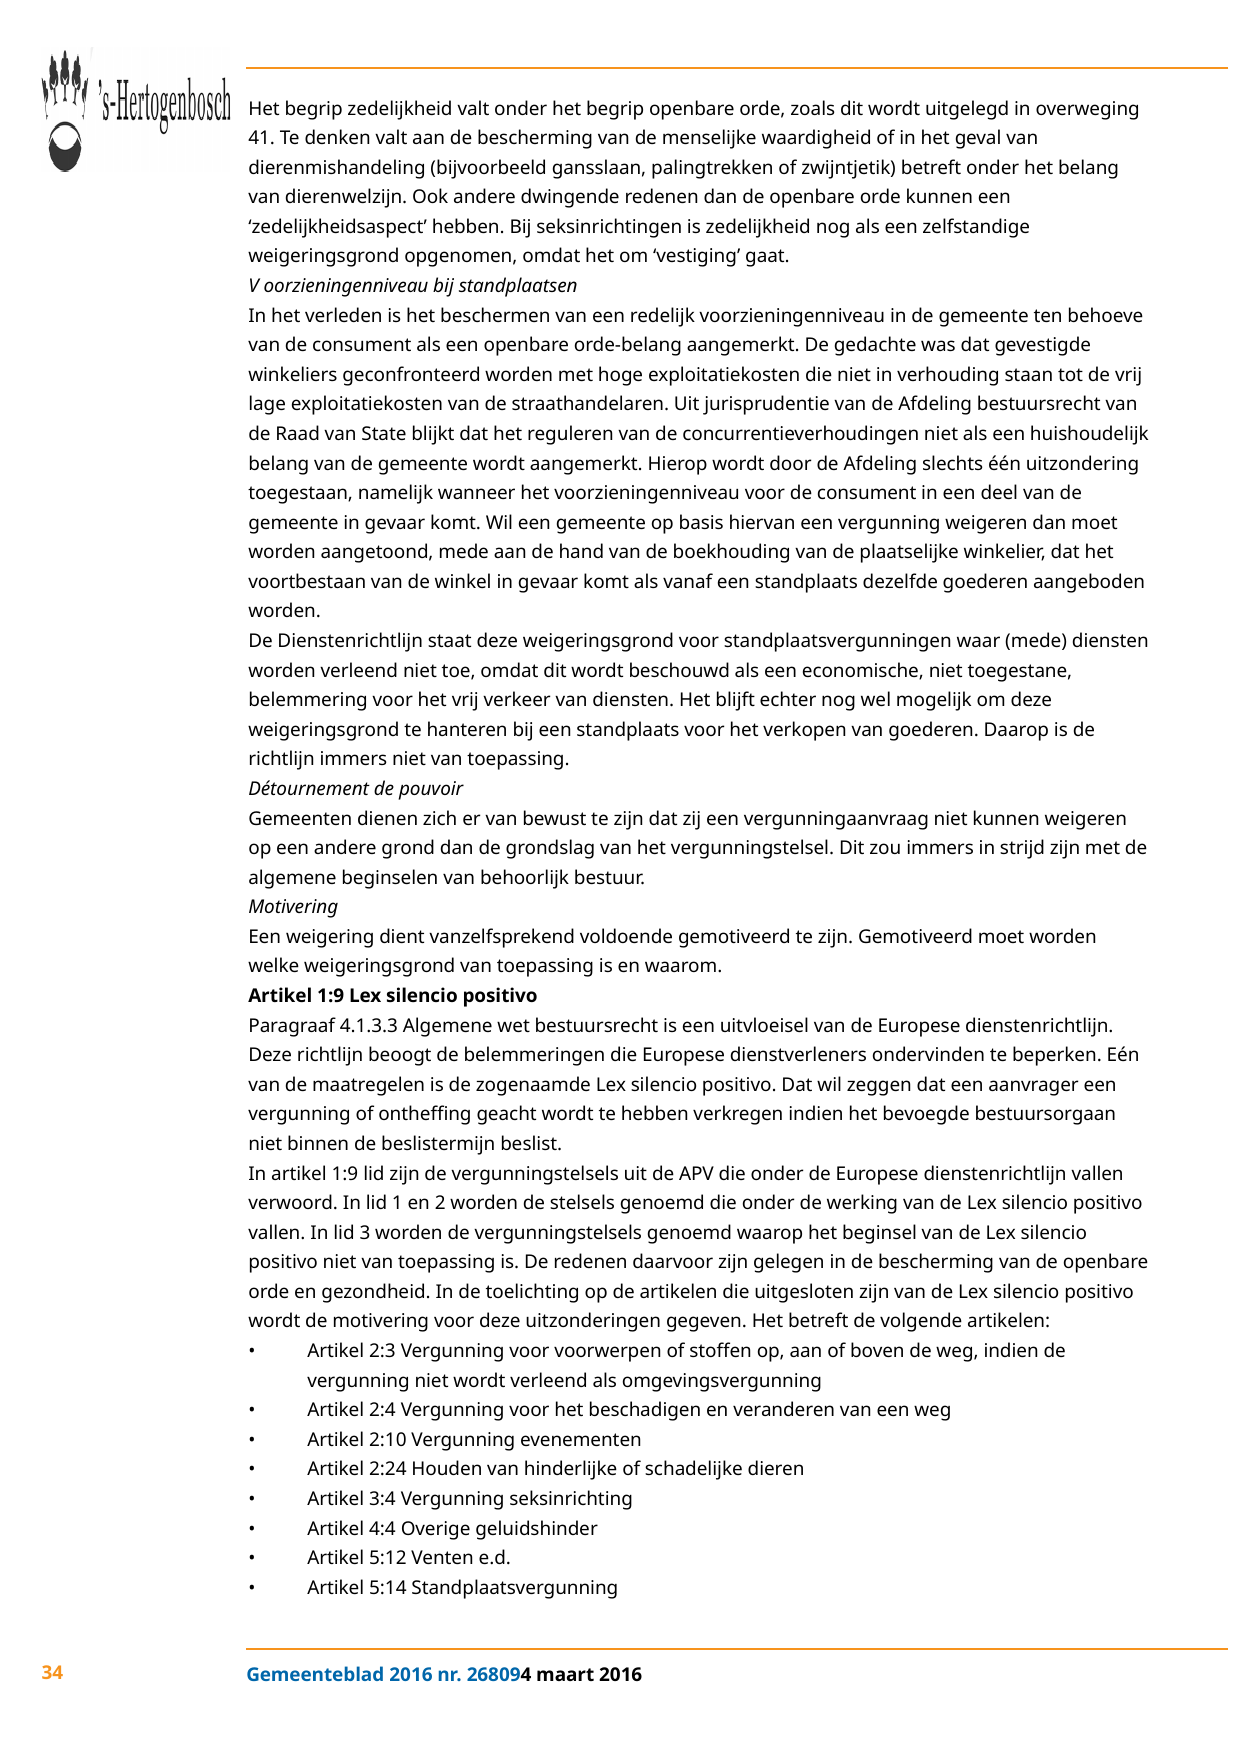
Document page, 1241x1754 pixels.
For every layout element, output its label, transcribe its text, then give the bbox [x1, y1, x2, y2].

text Motivering [248, 893, 1152, 919]
text Paragraaf 4.1.3.3 Algemene wet bestuursrecht is een uitvloeisel van de Europese dienstenrichtlijn. Deze richtlijn beoogt de belemmeringen die Europese dienstverleners ondervinden te beperken. Eén van de maatregelen is de zogenaamde Lex silencio positivo. Dat wil zeggen dat een aanvrager een vergunning of ontheffing geacht wordt te hebben verkregen indien het bevoegde bestuursorgaan niet binnen de beslistermijn beslist. [248, 1012, 1152, 1156]
text V oorzieningenniveau bij standplaatsen [248, 272, 1152, 298]
text In het verleden is het beschermen van een redelijk voorzieningenniveau in de gemeente ten behoeve van de consument als een openbare orde-belang aangemerkt. De gedachte was dat gevestigde winkeliers geconfronteerd worden met hoge exploitatiekosten die niet in verhouding staan tot de vrij lage exploitatiekosten van de straathandelaren. Uit jurisprudentie van de Afdeling bestuursrecht van de Raad van State blijkt dat het reguleren van de concurrentieverhoudingen niet als een huishoudelijk belang van de gemeente wordt aangemerkt. Hierop wordt door de Afdeling slechts één uitzondering toegestaan, namelijk wanneer het voorzieningenniveau voor de consument in een deel van de gemeente in gevaar komt. Wil een gemeente op basis hiervan een vergunning weigeren dan moet worden aangetoond, mede aan de hand van de boekhouding van de plaatselijke winkelier, dat het voortbestaan van de winkel in gevaar komt als vanaf een standplaats dezelfde goederen aangeboden worden. [248, 302, 1152, 623]
list Artikel 5:12 Venten e.d. [248, 1544, 1152, 1570]
text Een weigering dient vanzelfsprekend voldoende gemotiveerd te zijn. Gemotiveerd moet worden welke weigeringsgrond van toepassing is en waarom. [248, 923, 1152, 978]
picture [41, 47, 231, 172]
list Artikel 2:3 Vergunning voor voorwerpen of stoffen op, aan of boven de weg, indien de vergunning niet wordt verleend als omgevingsvergunning [248, 1337, 1152, 1393]
text In artikel 1:9 lid zijn de vergunningstelsels uit de APV die onder de Europese dienstenrichtlijn vallen verwoord. In lid 1 en 2 worden de stelsels genoemd die onder de werking van de Lex silencio positivo vallen. In lid 3 worden de vergunningstelsels genoemd waarop het beginsel van de Lex silencio positivo niet van toepassing is. De redenen daarvoor zijn gelegen in de bescherming van de openbare orde en gezondheid. In de toelichting op de artikelen die uitgesloten zijn van de Lex silencio positivo wordt de motivering voor deze uitzonderingen gegeven. Het betreft de volgende artikelen: [248, 1160, 1152, 1333]
text Détournement de pouvoir [248, 775, 1152, 801]
list Artikel 4:4 Overige geluidshinder [248, 1515, 1152, 1541]
list Artikel 2:24 Houden van hinderlijke of schadelijke dieren [248, 1456, 1152, 1481]
text Gemeenten dienen zich er van bewust te zijn dat zij een vergunningaanvraag niet kunnen weigeren op een andere grond dan de grondslag van het vergunningstelsel. Dit zou immers in strijd zijn met de algemene beginselen van behoorlijk bestuur. [248, 805, 1152, 890]
list Artikel 3:4 Vergunning seksinrichting [248, 1485, 1152, 1511]
text Het begrip zedelijkheid valt onder het begrip openbare orde, zoals dit wordt uitgelegd in overweging 41. Te denken valt aan de bescherming van de menselijke waardigheid of in het geval van dierenmishandeling (bijvoorbeeld gansslaan, palingtrekken of zwijntjetik) betreft onder het belang van dierenwelzijn. Ook andere dwingende redenen dan de openbare orde kunnen een ‘zedelijkheidsaspect’ hebben. Bij seksinrichtingen is zedelijkheid nog als een zelfstandige weigeringsgrond opgenomen, omdat het om ‘vestiging’ gaat. [248, 95, 1152, 268]
text Artikel 1:9 Lex silencio positivo [248, 982, 1152, 1008]
text De Dienstenrichtlijn staat deze weigeringsgrond voor standplaatsvergunningen waar (mede) diensten worden verleend niet toe, omdat dit wordt beschouwd als een economische, niet toegestane, belemmering voor het vrij verkeer van diensten. Het blijft echter nog wel mogelijk om deze weigeringsgrond te hanteren bij een standplaats voor het verkopen van goederen. Daarop is de richtlijn immers niet van toepassing. [248, 627, 1152, 771]
list Artikel 2:4 Vergunning voor het beschadigen en veranderen van een weg [248, 1396, 1152, 1422]
list Artikel 5:14 Standplaatsvergunning [248, 1574, 1152, 1600]
list Artikel 2:10 Vergunning evenementen [248, 1426, 1152, 1452]
